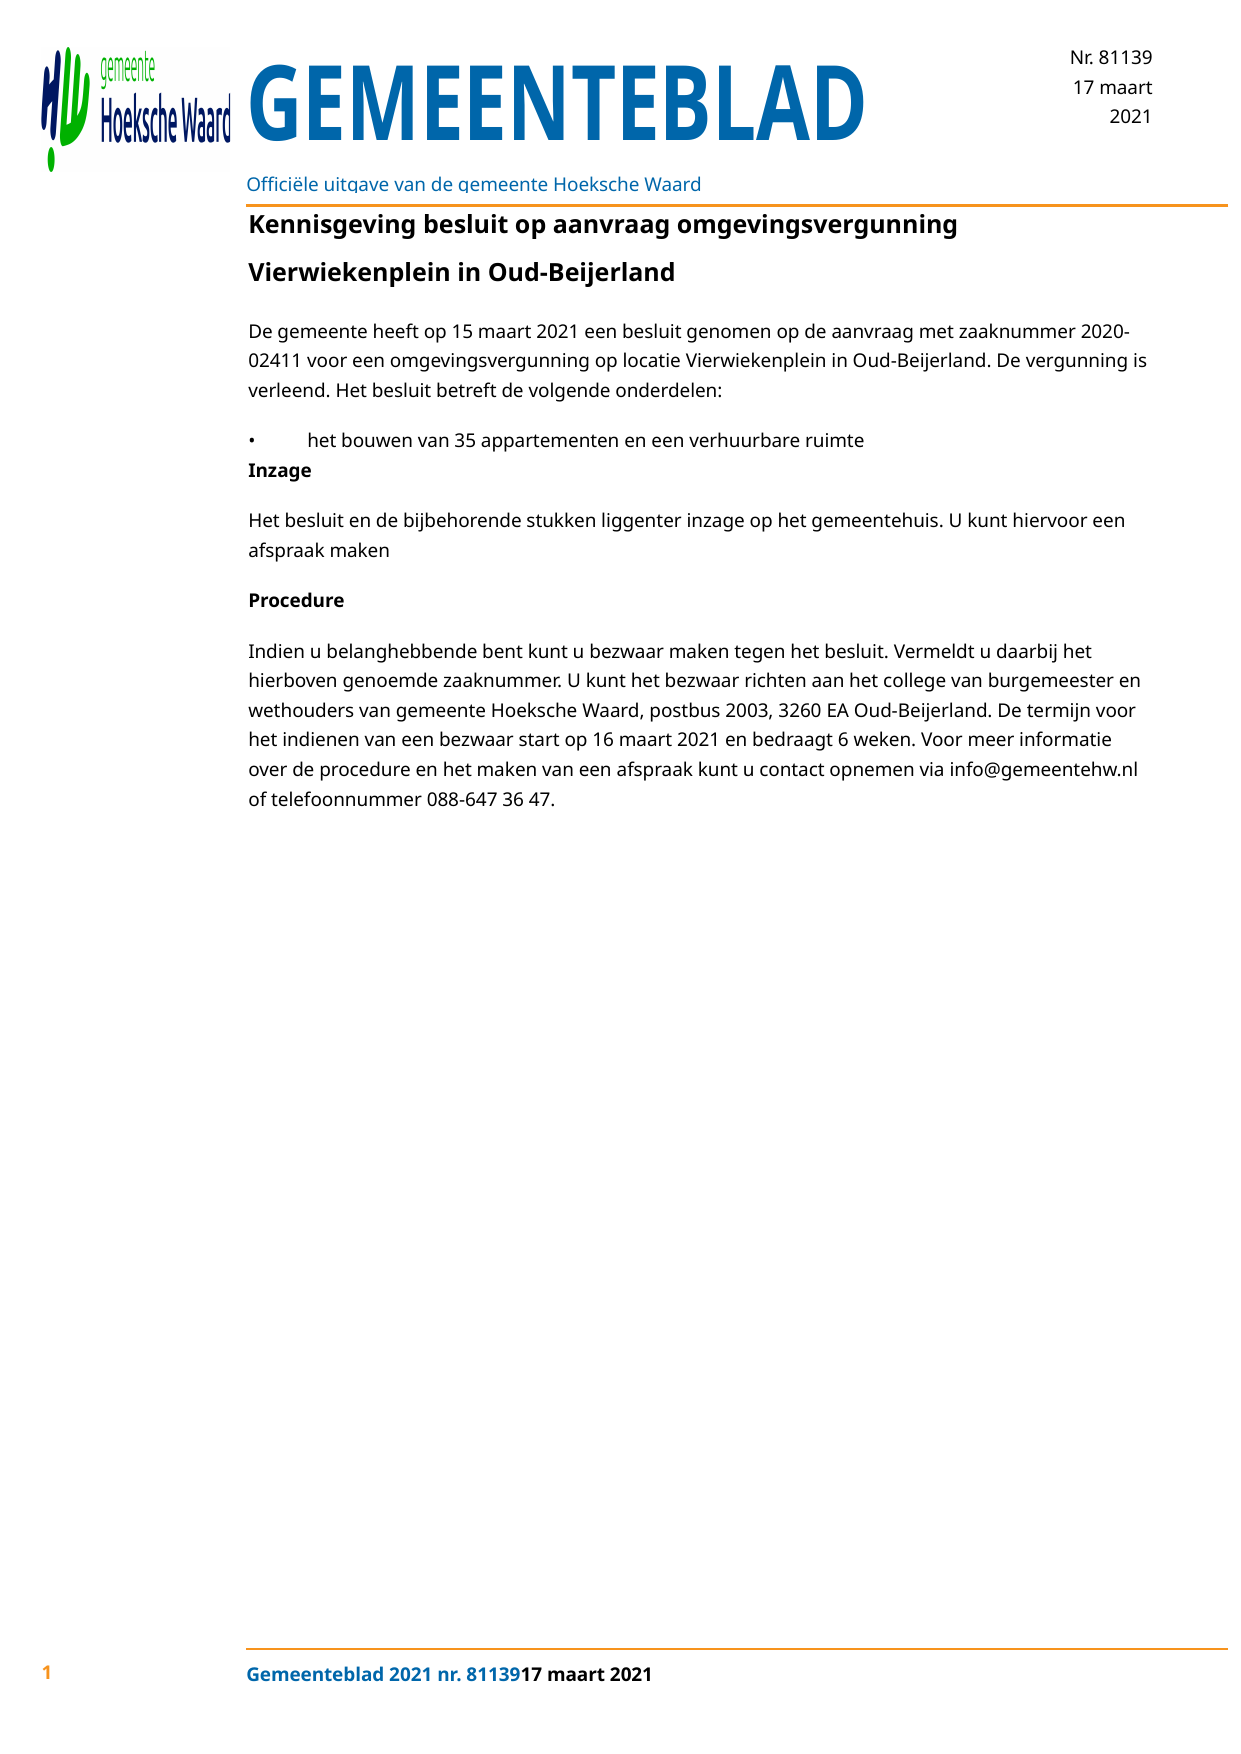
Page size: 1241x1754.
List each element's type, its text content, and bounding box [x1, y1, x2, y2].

text Indien u belanghebbende bent kunt u bezwaar maken tegen het besluit. Vermeldt u daarbij het hierboven genoemde zaaknummer. U kunt het bezwaar richten aan het college van burgemeester en wethouders van gemeente Hoeksche Waard, postbus 2003, 3260 EA Oud-Beijerland. De termijn voor het indienen van een bezwaar start op 16 maart 2021 en bedraagt 6 weken. Voor meer informatie over de procedure en het maken van een afspraak kunt u contact opnemen via info@gemeentehw.nl of telefoonnummer 088-647 36 47. [248, 638, 1152, 812]
text Procedure [248, 587, 1152, 613]
text Het besluit en de bijbehorende stukken liggenter inzage op het gemeentehuis. U kunt hiervoor een afspraak maken [248, 507, 1152, 563]
text Kennisgeving besluit op aanvraag omgevingsvergunning Vierwiekenplein in Oud-Beijerland [248, 207, 1152, 288]
list het bouwen van 35 appartementen en een verhuurbare ruimte [248, 427, 1152, 453]
text Inzage [248, 457, 1152, 483]
text De gemeente heeft op 15 maart 2021 een besluit genomen op de aanvraag met zaaknummer 2020-02411 voor een omgevingsvergunning op locatie Vierwiekenplein in Oud-Beijerland. De vergunning is verleend. Het besluit betreft de volgende onderdelen: [248, 318, 1152, 403]
picture [41, 47, 231, 172]
